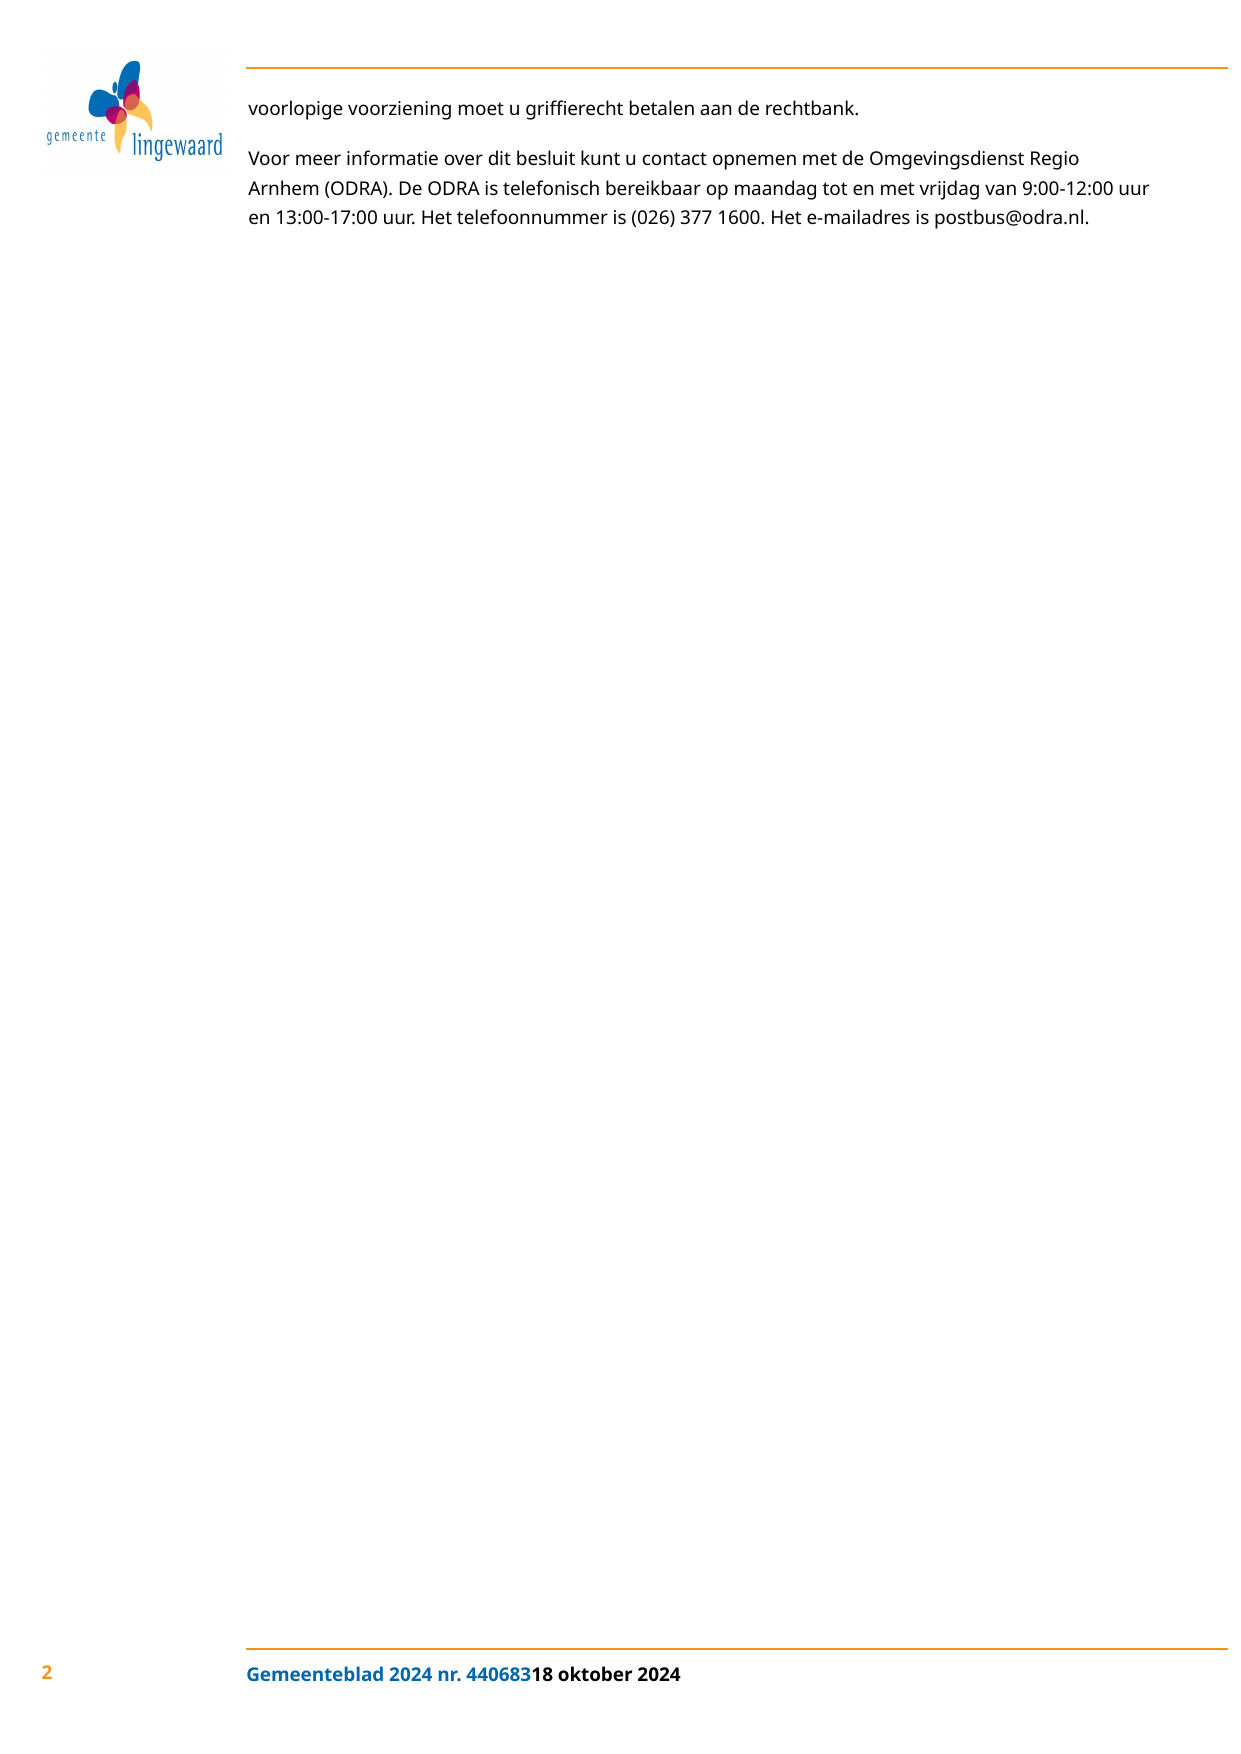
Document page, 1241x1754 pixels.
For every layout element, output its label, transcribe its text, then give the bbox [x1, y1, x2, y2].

picture [41, 47, 231, 172]
text Voor meer informatie over dit besluit kunt u contact opnemen met de Omgevingsdienst Regio Arnhem (ODRA). De ODRA is telefonisch bereikbaar op maandag tot en met vrijdag van 9:00-12:00 uur en 13:00-17:00 uur. Het telefoonnummer is (026) 377 1600. Het e-mailadres is postbus@odra.nl. [248, 145, 1152, 230]
text voorlopige voorziening moet u griffierecht betalen aan de rechtbank. [248, 95, 1152, 121]
